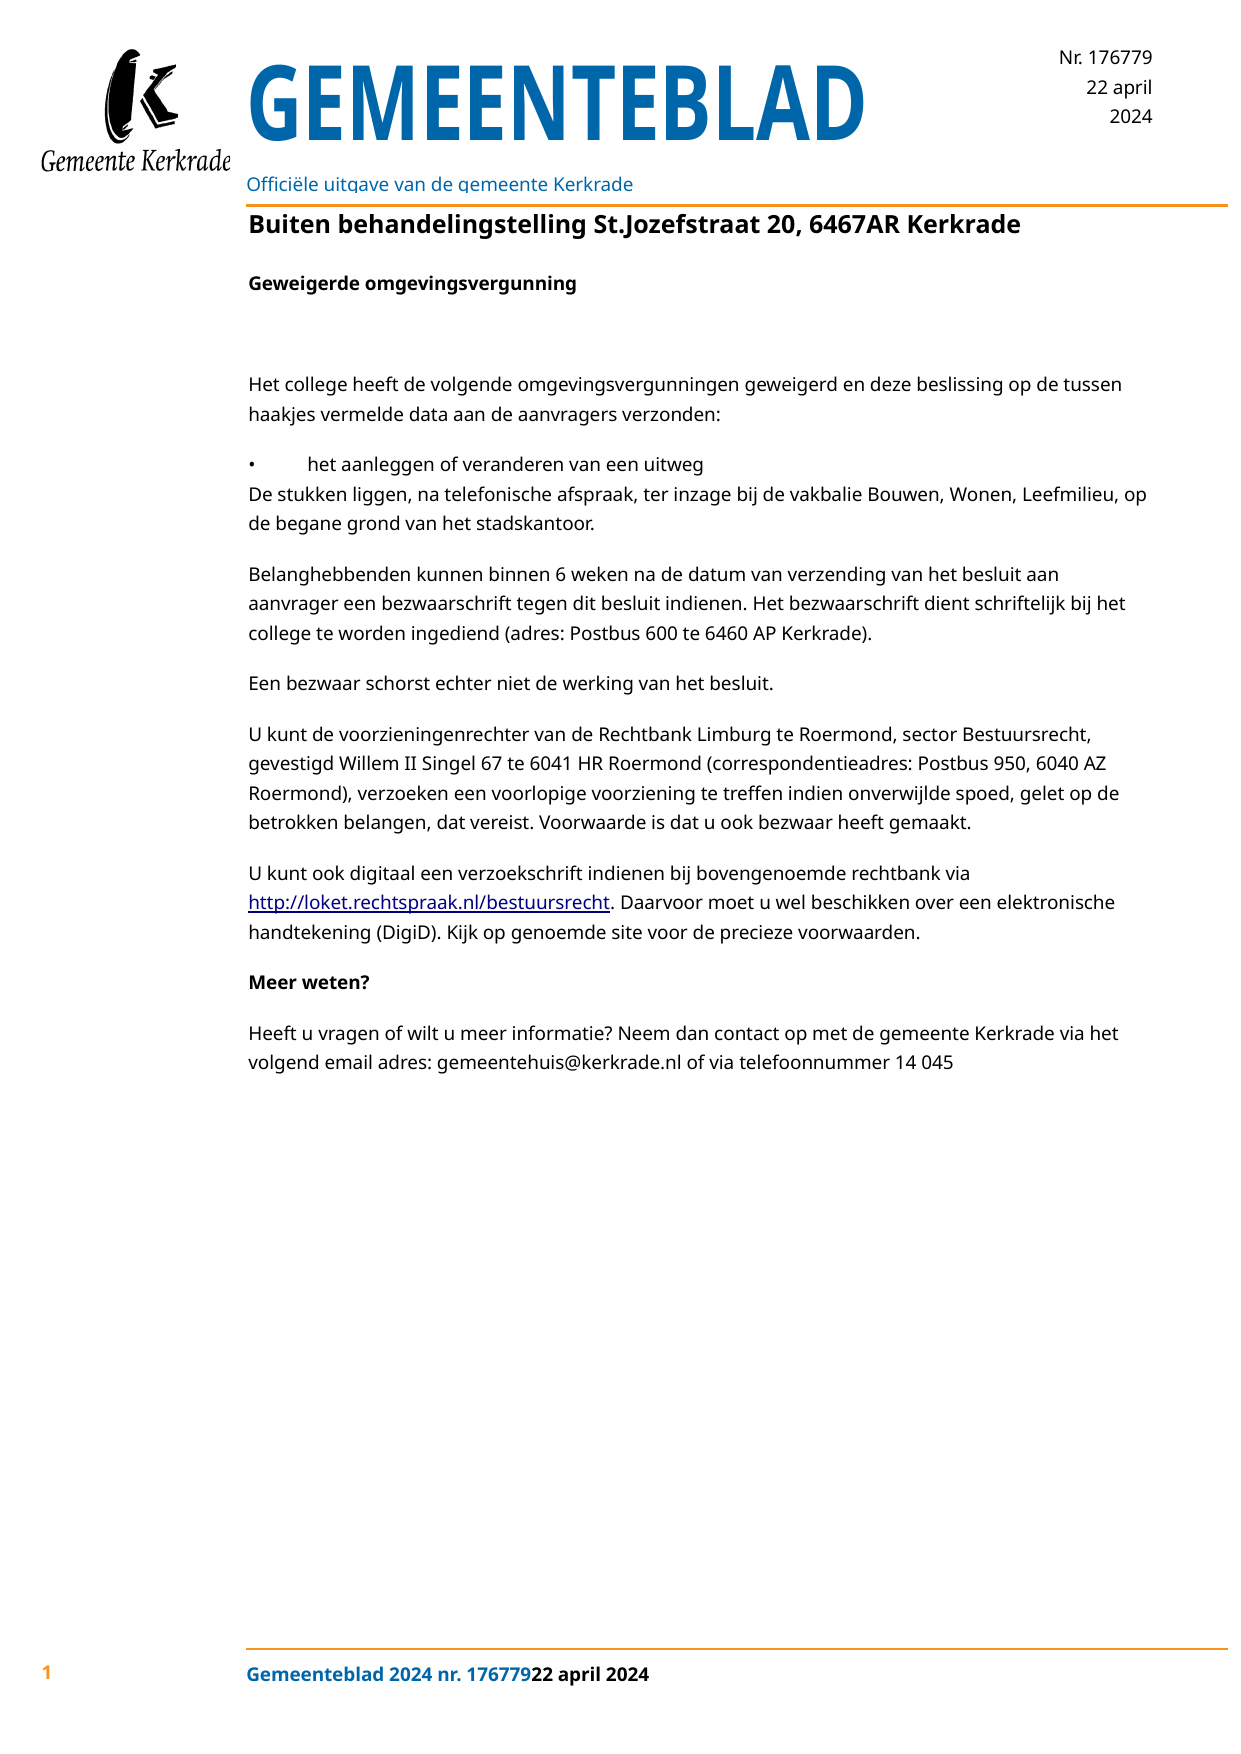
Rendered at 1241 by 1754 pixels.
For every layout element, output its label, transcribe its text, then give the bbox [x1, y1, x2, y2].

text Heeft u vragen of wilt u meer informatie? Neem dan contact op met de gemeente Kerkrade via het volgend email adres: gemeentehuis@kerkrade.nl of via telefoonnummer 14 045 [248, 1020, 1152, 1075]
text Meer weten? [248, 969, 1152, 995]
list het aanleggen of veranderen van een uitweg [248, 451, 1152, 477]
text Een bezwaar schorst echter niet de werking van het besluit. [248, 670, 1152, 696]
text Buiten behandelingstelling St.Jozefstraat 20, 6467AR Kerkrade [248, 207, 1152, 241]
text U kunt de voorzieningenrechter van de Rechtbank Limburg te Roermond, sector Bestuursrecht, gevestigd Willem II Singel 67 te 6041 HR Roermond (correspondentieadres: Postbus 950, 6040 AZ Roermond), verzoeken een voorlopige voorziening te treffen indien onverwijlde spoed, gelet op de betrokken belangen, dat vereist. Voorwaarde is dat u ook bezwaar heeft gemaakt. [248, 721, 1152, 835]
text Geweigerde omgevingsvergunning [248, 270, 1152, 296]
text U kunt ook digitaal een verzoekschrift indienen bij bovengenoemde rechtbank via http://loket.rechtspraak.nl/bestuursrecht. Daarvoor moet u wel beschikken over een elektronische handtekening (DigiD). Kijk op genoemde site voor de precieze voorwaarden. [248, 860, 1152, 945]
picture [41, 47, 231, 172]
text Het college heeft de volgende omgevingsvergunningen geweigerd en deze beslissing op de tussen haakjes vermelde data aan de aanvragers verzonden: [248, 371, 1152, 426]
text Belanghebbenden kunnen binnen 6 weken na de datum van verzending van het besluit aan aanvrager een bezwaarschrift tegen dit besluit indienen. Het bezwaarschrift dient schriftelijk bij het college te worden ingediend (adres: Postbus 600 te 6460 AP Kerkrade). [248, 561, 1152, 646]
text De stukken liggen, na telefonische afspraak, ter inzage bij de vakbalie Bouwen, Wonen, Leefmilieu, op de begane grond van het stadskantoor. [248, 481, 1152, 536]
